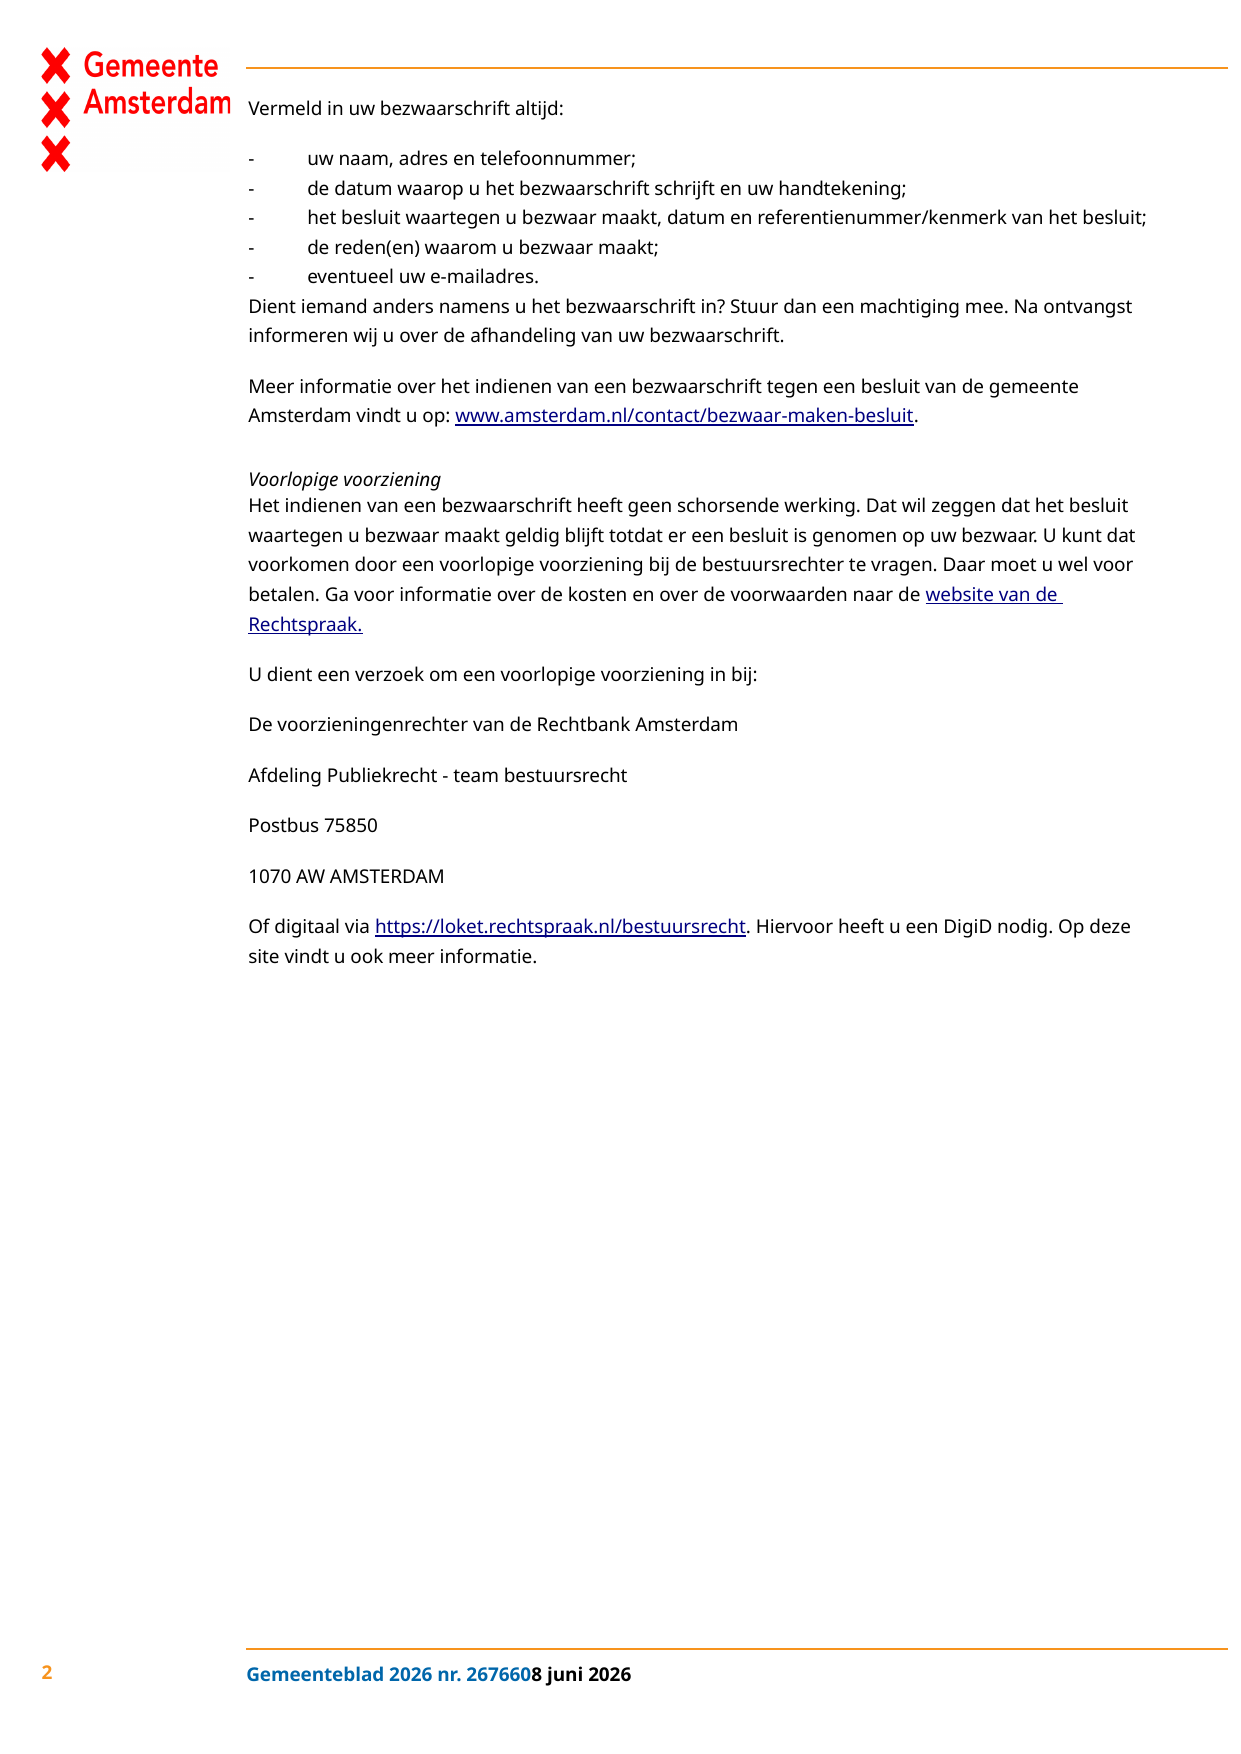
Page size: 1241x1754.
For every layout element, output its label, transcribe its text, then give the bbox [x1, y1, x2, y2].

text Postbus 75850 [248, 812, 1152, 838]
text Voorlopige voorziening [248, 467, 1152, 492]
text Vermeld in uw bezwaarschrift altijd: [248, 95, 1152, 121]
list de datum waarop u het bezwaarschrift schrijft en uw handtekening; [248, 175, 1152, 201]
text Het indienen van een bezwaarschrift heeft geen schorsende werking. Dat wil zeggen dat het besluit waartegen u bezwaar maakt geldig blijft totdat er een besluit is genomen op uw bezwaar. U kunt dat voorkomen door een voorlopige voorziening bij de bestuursrechter te vragen. Daar moet u wel voor betalen. Ga voor informatie over de kosten en over de voorwaarden naar de website van de Rechtspraak. [248, 492, 1152, 636]
text De voorzieningenrechter van de Rechtbank Amsterdam [248, 712, 1152, 737]
text U dient een verzoek om een voorlopige voorziening in bij: [248, 661, 1152, 687]
text Meer informatie over het indienen van een bezwaarschrift tegen een besluit van de gemeente Amsterdam vindt u op: www.amsterdam.nl/contact/bezwaar-maken-besluit. [248, 373, 1152, 428]
text Dient iemand anders namens u het bezwaarschrift in? Stuur dan een machtiging mee. Na ontvangst informeren wij u over de afhandeling van uw bezwaarschrift. [248, 293, 1152, 348]
text 1070 AW AMSTERDAM [248, 863, 1152, 888]
picture [41, 47, 231, 172]
list uw naam, adres en telefoonnummer; [248, 145, 1152, 171]
text Afdeling Publiekrecht - team bestuursrecht [248, 762, 1152, 788]
list de reden(en) waarom u bezwaar maakt; [248, 234, 1152, 260]
list eventueel uw e-mailadres. [248, 263, 1152, 289]
list het besluit waartegen u bezwaar maakt, datum en referentienummer/kenmerk van het besluit; [248, 204, 1152, 230]
text Of digitaal via https://loket.rechtspraak.nl/bestuursrecht. Hiervoor heeft u een DigiD nodig. Op deze site vindt u ook meer informatie. [248, 913, 1152, 968]
